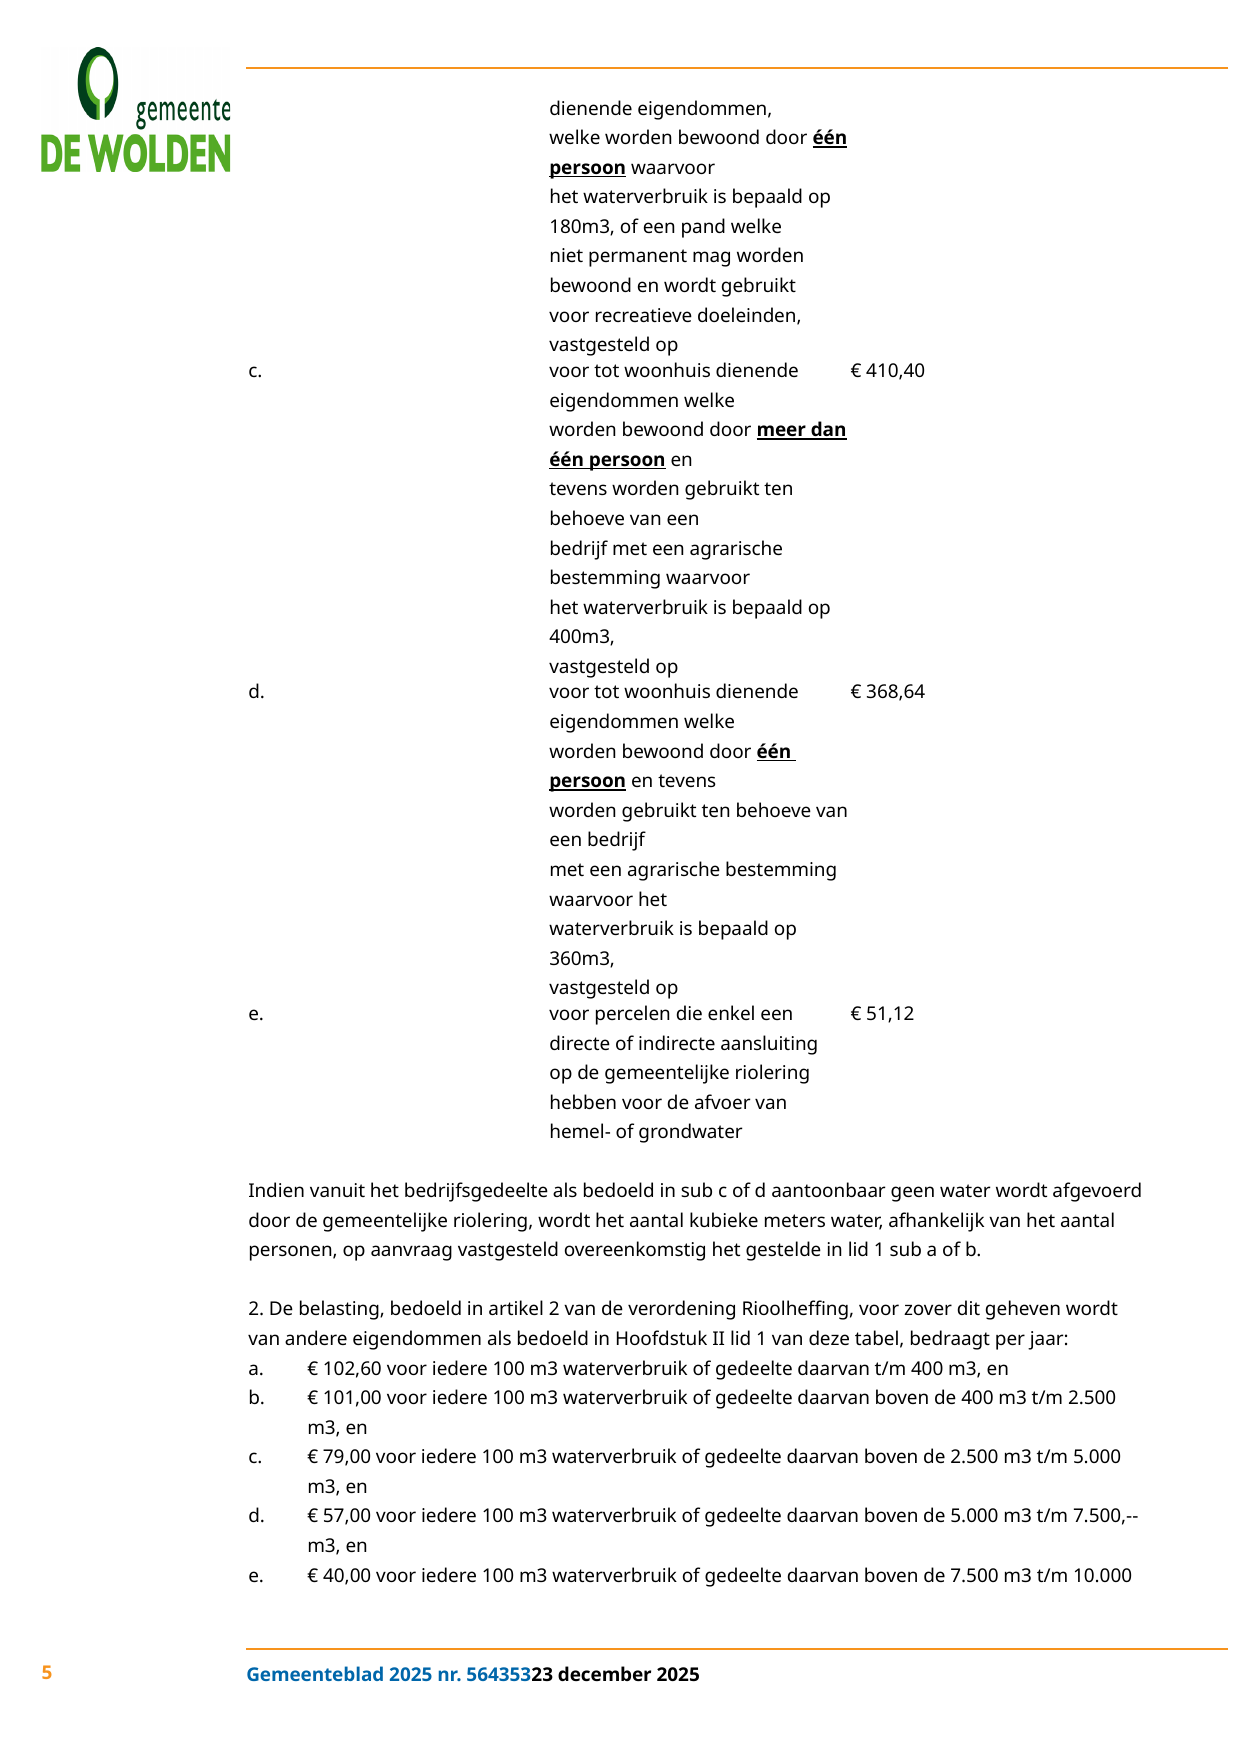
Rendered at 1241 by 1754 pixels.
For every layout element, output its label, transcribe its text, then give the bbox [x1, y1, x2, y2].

list € 101,00 voor iedere 100 m3 waterverbruik of gedeelte daarvan boven de 400 m3 t/m 2.500 m3, en [248, 1384, 1152, 1439]
table_cell d. [248, 679, 549, 1000]
table_cell € 368,64 [850, 679, 1152, 1000]
list € 57,00 voor iedere 100 m3 waterverbruik of gedeelte daarvan boven de 5.000 m3 t/m 7.500,-- m3, en [248, 1503, 1152, 1558]
text Indien vanuit het bedrijfsgedeelte als bedoeld in sub c of d aantoonbaar geen water wordt afgevoerd door de gemeentelijke riole­ring, wordt het aantal kubieke meters water, afhankelijk van het aantal personen, op aanvraag vastgesteld overeenkomstig het gestelde in lid 1 sub a of b. [248, 1177, 1152, 1262]
table_cell voor percelen die enkel een directe of indirecte aansluiting op de gemeentelijke riolering hebben voor de afvoer van hemel- of grondwater [549, 1000, 850, 1144]
list € 40,00 voor iedere 100 m3 waterverbruik of gedeelte daarvan boven de 7.500 m3 t/m 10.000 [248, 1562, 1152, 1587]
table_cell voor tot woonhuis dienende eigendommen welke worden bewoond door meer dan één persoon en tevens worden gebruikt ten behoeve van een bedrijf met een agrarische bestemming waarvoor het waterverbruik is bepaald op 400m3, vastgesteld op [549, 357, 850, 679]
list € 79,00 voor iedere 100 m3 waterverbruik of gedeelte daarvan boven de 2.500 m3 t/m 5.000 m3, en [248, 1443, 1152, 1499]
table_cell c. [248, 357, 549, 679]
table_cell [248, 95, 549, 357]
table_cell € 410,40 [850, 357, 1152, 679]
table_cell dienende eigendommen, welke worden bewoond door één persoon waarvoor het waterver­bruik is bepaald op 180m3, of een pand welke niet permanent mag worden bewoond en wordt gebruikt voor recreatieve doeleinden, vastgesteld op [549, 95, 850, 357]
table_cell e. [248, 1000, 549, 1144]
text 2. De belasting, bedoeld in artikel 2 van de verordening Rioolheffing, voor zover dit geheven wordt van andere eigendommen als be­doeld in Hoofdstuk II lid 1 van deze tabel, bedraagt per jaar: [248, 1296, 1152, 1351]
table_cell voor tot woonhuis dienende eigendommen welke worden bewoond door één persoon en tevens worden gebruikt ten behoeve van een bedrijf met een agrari­sche bestemming waarvoor het water­ver­bruik is be­paald op 360m3, vastgesteld op [549, 679, 850, 1000]
table_cell [850, 95, 1152, 357]
list € 102,60 voor iedere 100 m3 waterverbruik of gedeelte daarvan t/m 400 m3, en [248, 1355, 1152, 1380]
table_cell € 51,12 [850, 1000, 1152, 1144]
picture [41, 47, 231, 172]
